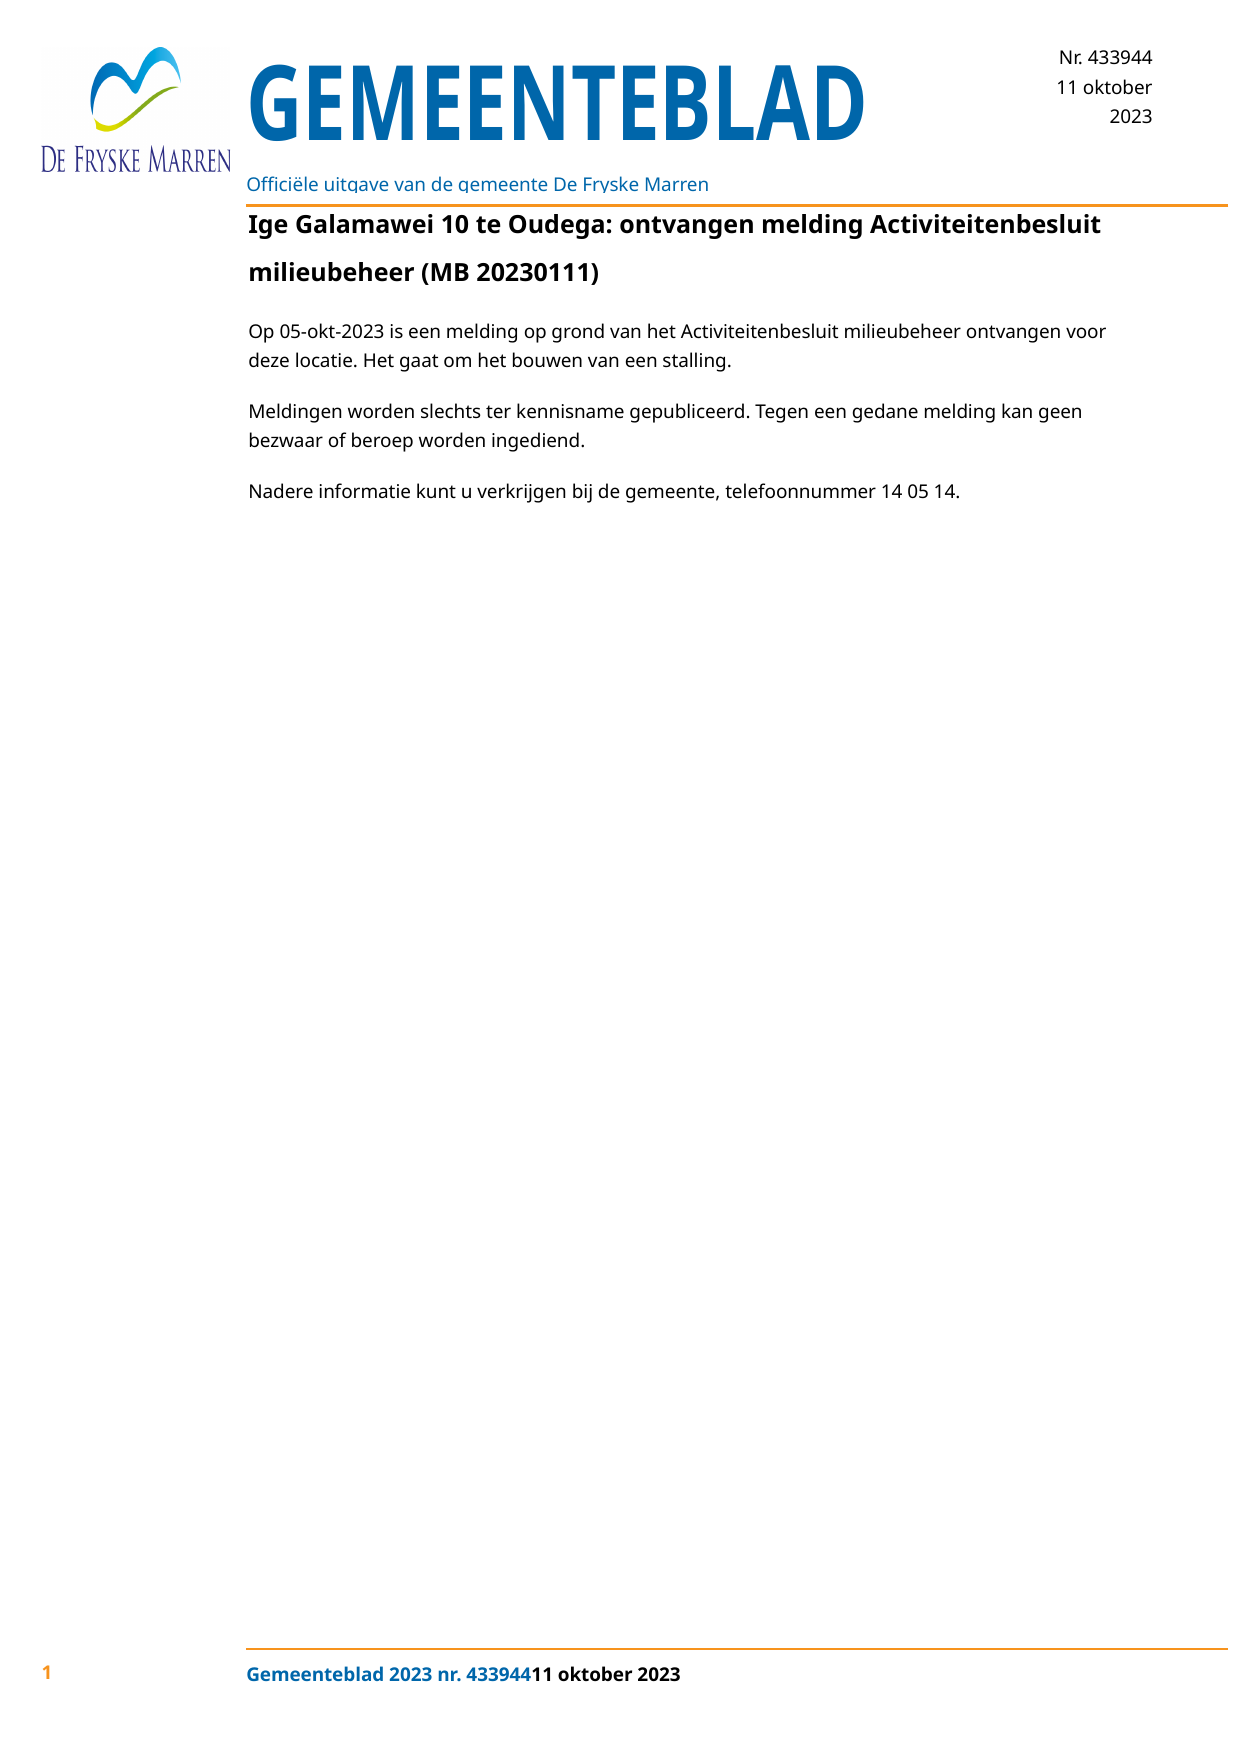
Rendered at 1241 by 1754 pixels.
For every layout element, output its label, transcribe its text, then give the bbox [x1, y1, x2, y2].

text Op 05-okt-2023 is een melding op grond van het Activiteitenbesluit milieubeheer ontvangen voor deze locatie. Het gaat om het bouwen van een stalling. [248, 318, 1152, 373]
picture [41, 47, 231, 172]
text Ige Galamawei 10 te Oudega: ontvangen melding Activiteitenbesluit milieubeheer (MB 20230111) [248, 207, 1152, 288]
text Meldingen worden slechts ter kennisname gepubliceerd. Tegen een gedane melding kan geen bezwaar of beroep worden ingediend. [248, 398, 1152, 453]
text Nadere informatie kunt u verkrijgen bij de gemeente, telefoonnummer 14 05 14. [248, 478, 1152, 504]
